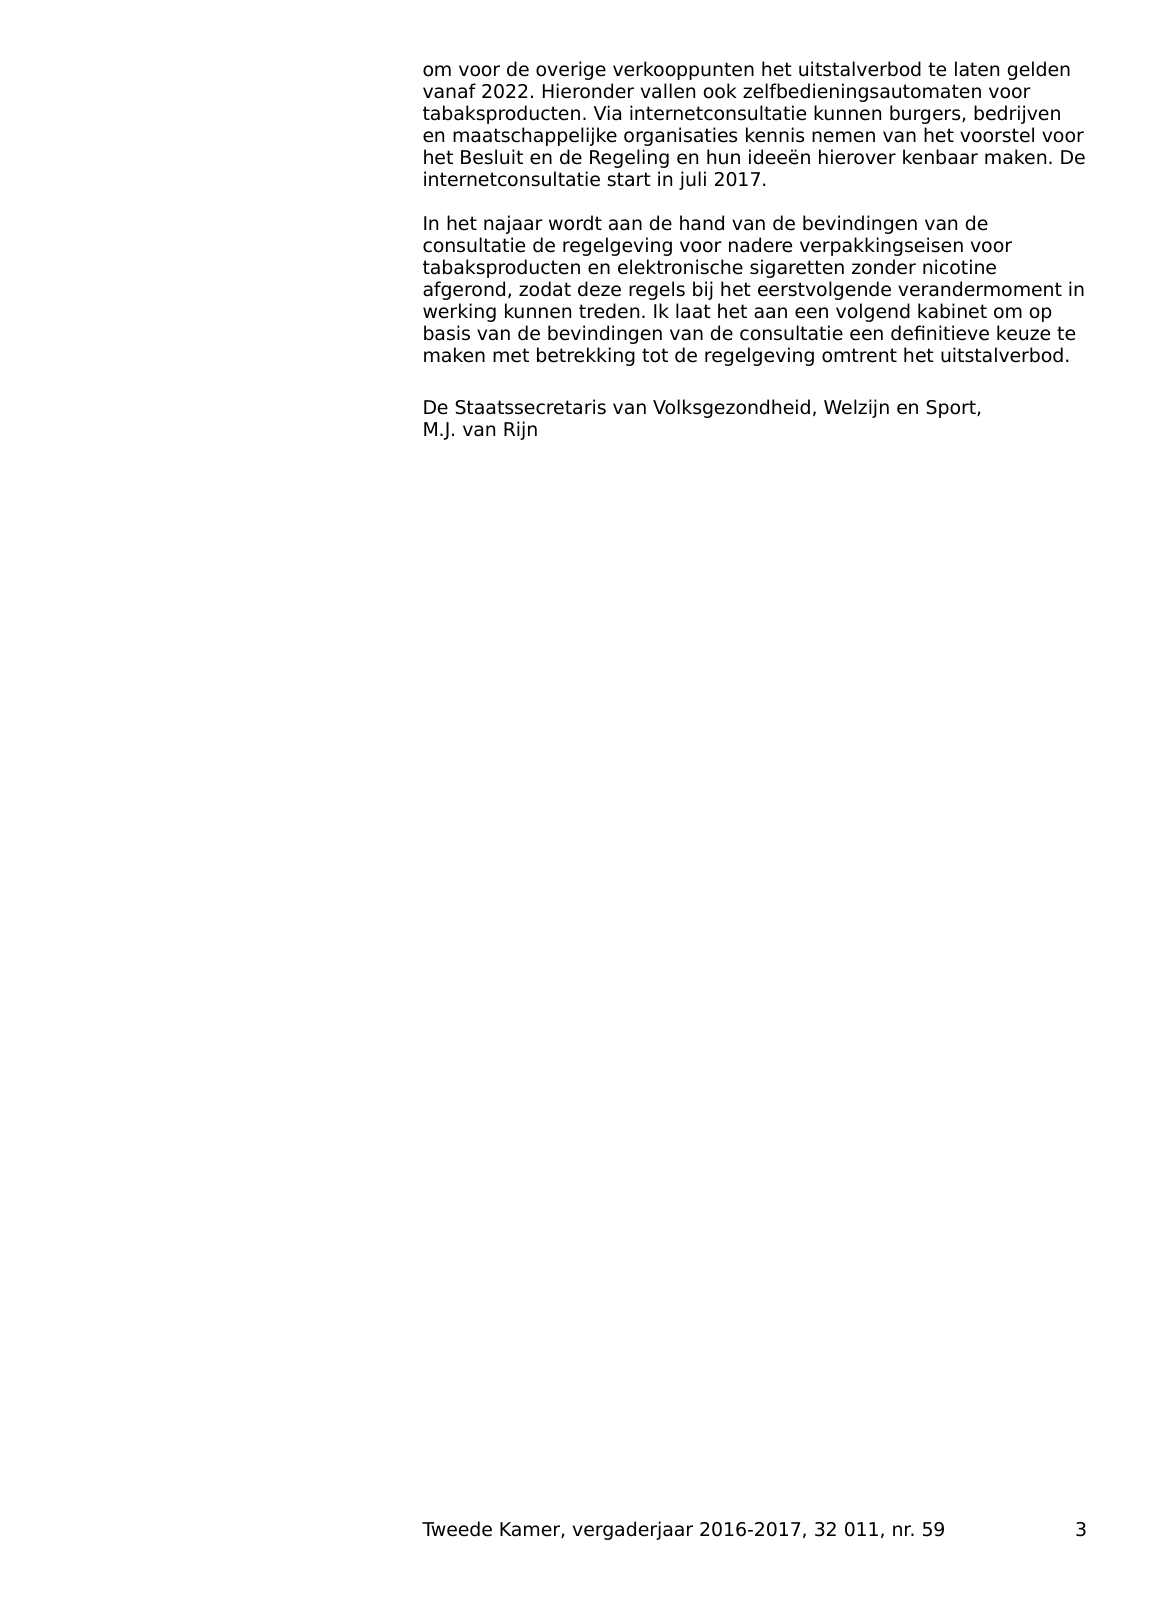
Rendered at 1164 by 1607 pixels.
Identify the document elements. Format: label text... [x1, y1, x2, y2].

text In het najaar wordt aan de hand van de bevindingen van de consultatie de regelgeving voor nadere verpakkingseisen voor tabaksproducten en elektronische sigaretten zonder nicotine afgerond, zodat deze regels bij het eerstvolgende verandermoment in werking kunnen treden. Ik laat het aan een volgend kabinet om op basis van de bevindingen van de consultatie een definitieve keuze te maken met betrekking tot de regelgeving omtrent het uitstalverbod. [422, 213, 1087, 367]
text om voor de overige verkooppunten het uitstalverbod te laten gelden vanaf 2022. Hieronder vallen ook zelfbedieningsautomaten voor tabaksproducten. Via internetconsultatie kunnen burgers, bedrijven en maatschappelijke organisaties kennis nemen van het voorstel voor het Besluit en de Regeling en hun ideeën hierover kenbaar maken. De internetconsultatie start in juli 2017. [422, 59, 1087, 191]
text De Staatssecretaris van Volksgezondheid, Welzijn en Sport, M.J. van Rijn [422, 397, 1087, 441]
